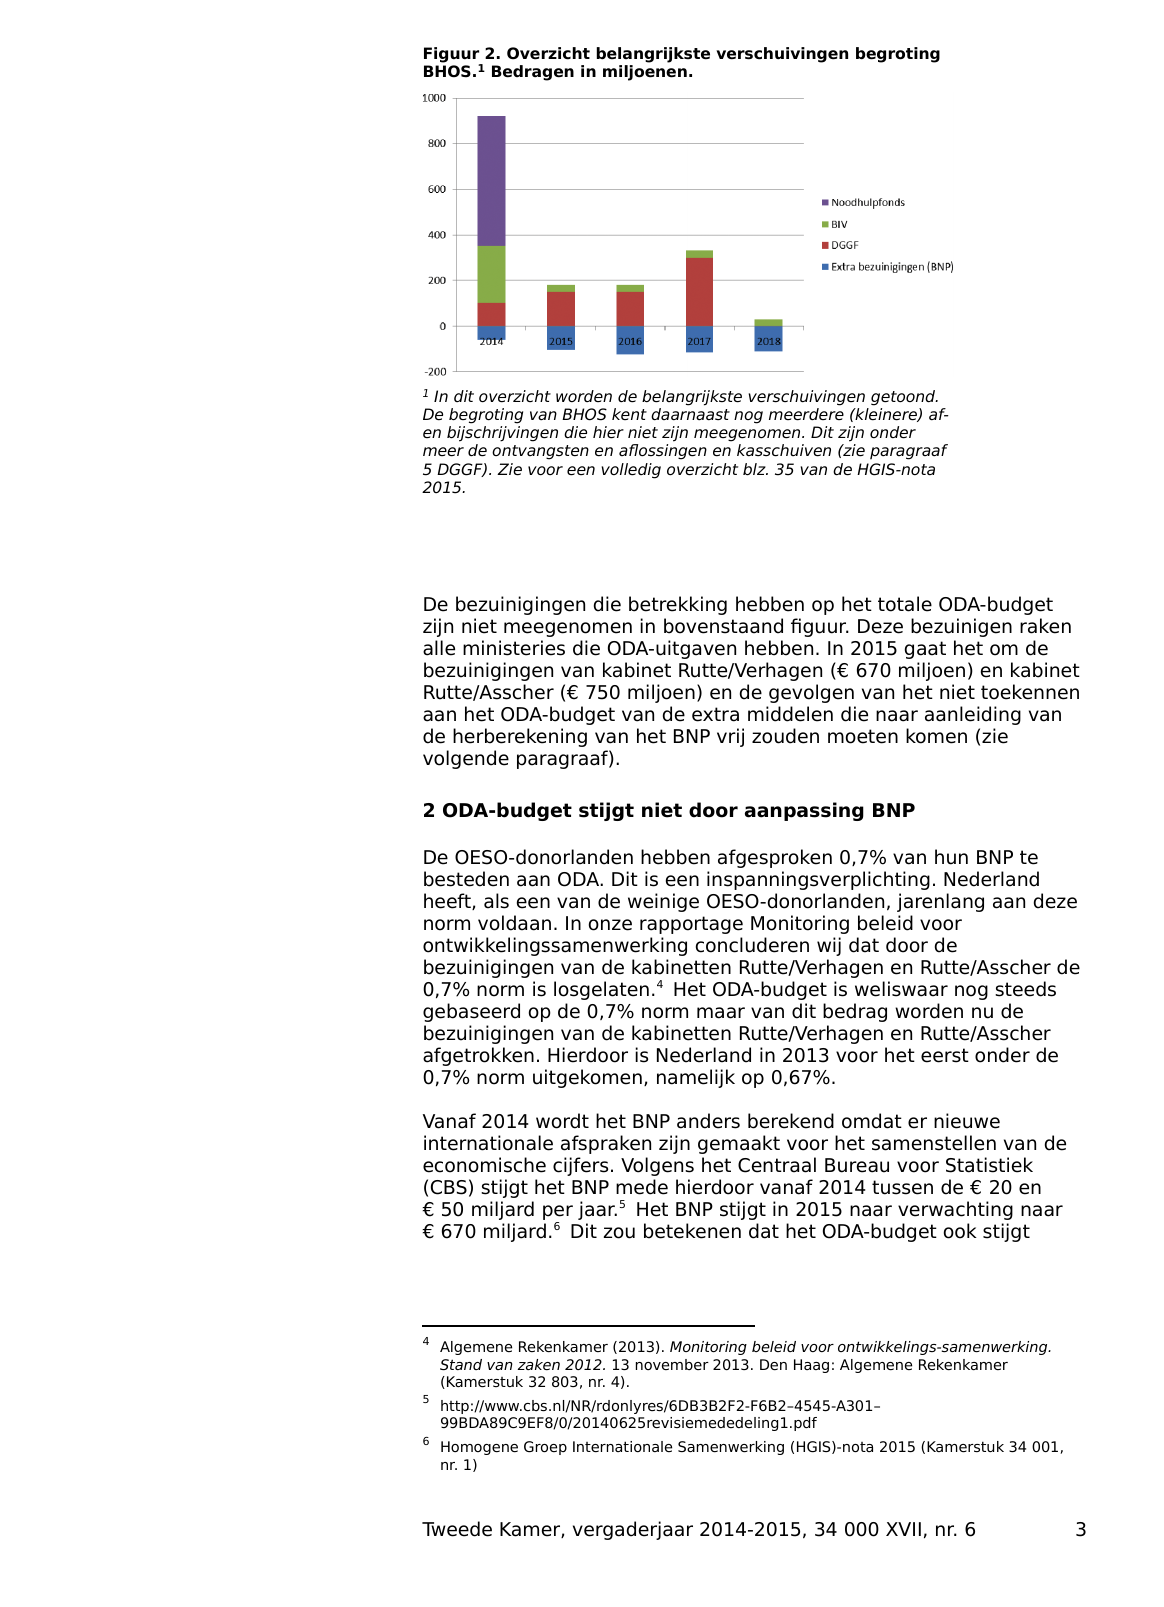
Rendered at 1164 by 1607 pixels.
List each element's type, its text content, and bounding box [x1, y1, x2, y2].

subtitle 2 ODA-budget stijgt niet door aanpassing BNP [422, 800, 1087, 822]
text De bezuinigingen die betrekking hebben op het totale ODA-budget zijn niet meegenomen in bovenstaand figuur. Deze bezuinigen raken alle ministeries die ODA-uitgaven hebben. In 2015 gaat het om de bezuinigingen van kabinet Rutte/Verhagen (€ 670 miljoen) en kabinet Rutte/Asscher (€ 750 miljoen) en de gevolgen van het niet toekennen aan het ODA-budget van de extra middelen die naar aanleiding van de herberekening van het BNP vrij zouden moeten komen (zie volgende paragraaf). [422, 594, 1087, 770]
picture [422, 92, 954, 377]
text Figuur 2. Overzicht belangrijkste verschuivingen begroting BHOS.1 Bedragen in miljoenen. [422, 45, 954, 81]
text 1 In dit overzicht worden de belangrijkste verschuivingen getoond. De begroting van BHOS kent daarnaast nog meerdere (kleinere) af- en bijschrijvingen die hier niet zijn meegenomen. Dit zijn onder meer de ontvangsten en aflossingen en kasschuiven (zie paragraaf 5 DGGF). Zie voor een volledig overzicht blz. 35 van de HGIS-nota 2015. [422, 388, 954, 497]
text http://www.cbs.nl/NR/rdonlyres/6DB3B2F2-F6B2–4545-A301–99BDA89C9EF8/0/20140625revisiemededeling1.pdf [422, 1393, 1087, 1432]
text Homogene Groep Internationale Samenwerking (HGIS)-nota 2015 (Kamerstuk 34 001, nr. 1) [422, 1435, 1087, 1474]
text Algemene Rekenkamer (2013). Monitoring beleid voor ontwikkelings-samenwerking. Stand van zaken 2012. 13 november 2013. Den Haag: Algemene Rekenkamer (Kamerstuk 32 803, nr. 4). [422, 1335, 1087, 1391]
text Vanaf 2014 wordt het BNP anders berekend omdat er nieuwe internationale afspraken zijn gemaakt voor het samenstellen van de economische cijfers. Volgens het Centraal Bureau voor Statistiek (CBS) stijgt het BNP mede hierdoor vanaf 2014 tussen de € 20 en € 50 miljard per jaar. Het BNP stijgt in 2015 naar verwachting naar € 670 miljard. Dit zou betekenen dat het ODA-budget ook stijgt [422, 1111, 1087, 1243]
text De OESO-donorlanden hebben afgesproken 0,7% van hun BNP te besteden aan ODA. Dit is een inspanningsverplichting. Nederland heeft, als een van de weinige OESO-donorlanden, jarenlang aan deze norm voldaan. In onze rapportage Monitoring beleid voor ontwikkelingssamenwerking concluderen wij dat door de bezuinigingen van de kabinetten Rutte/Verhagen en Rutte/Asscher de 0,7% norm is losgelaten. Het ODA-budget is weliswaar nog steeds gebaseerd op de 0,7% norm maar van dit bedrag worden nu de bezuinigingen van de kabinetten Rutte/Verhagen en Rutte/Asscher afgetrokken. Hierdoor is Nederland in 2013 voor het eerst onder de 0,7% norm uitgekomen, namelijk op 0,67%. [422, 847, 1087, 1088]
